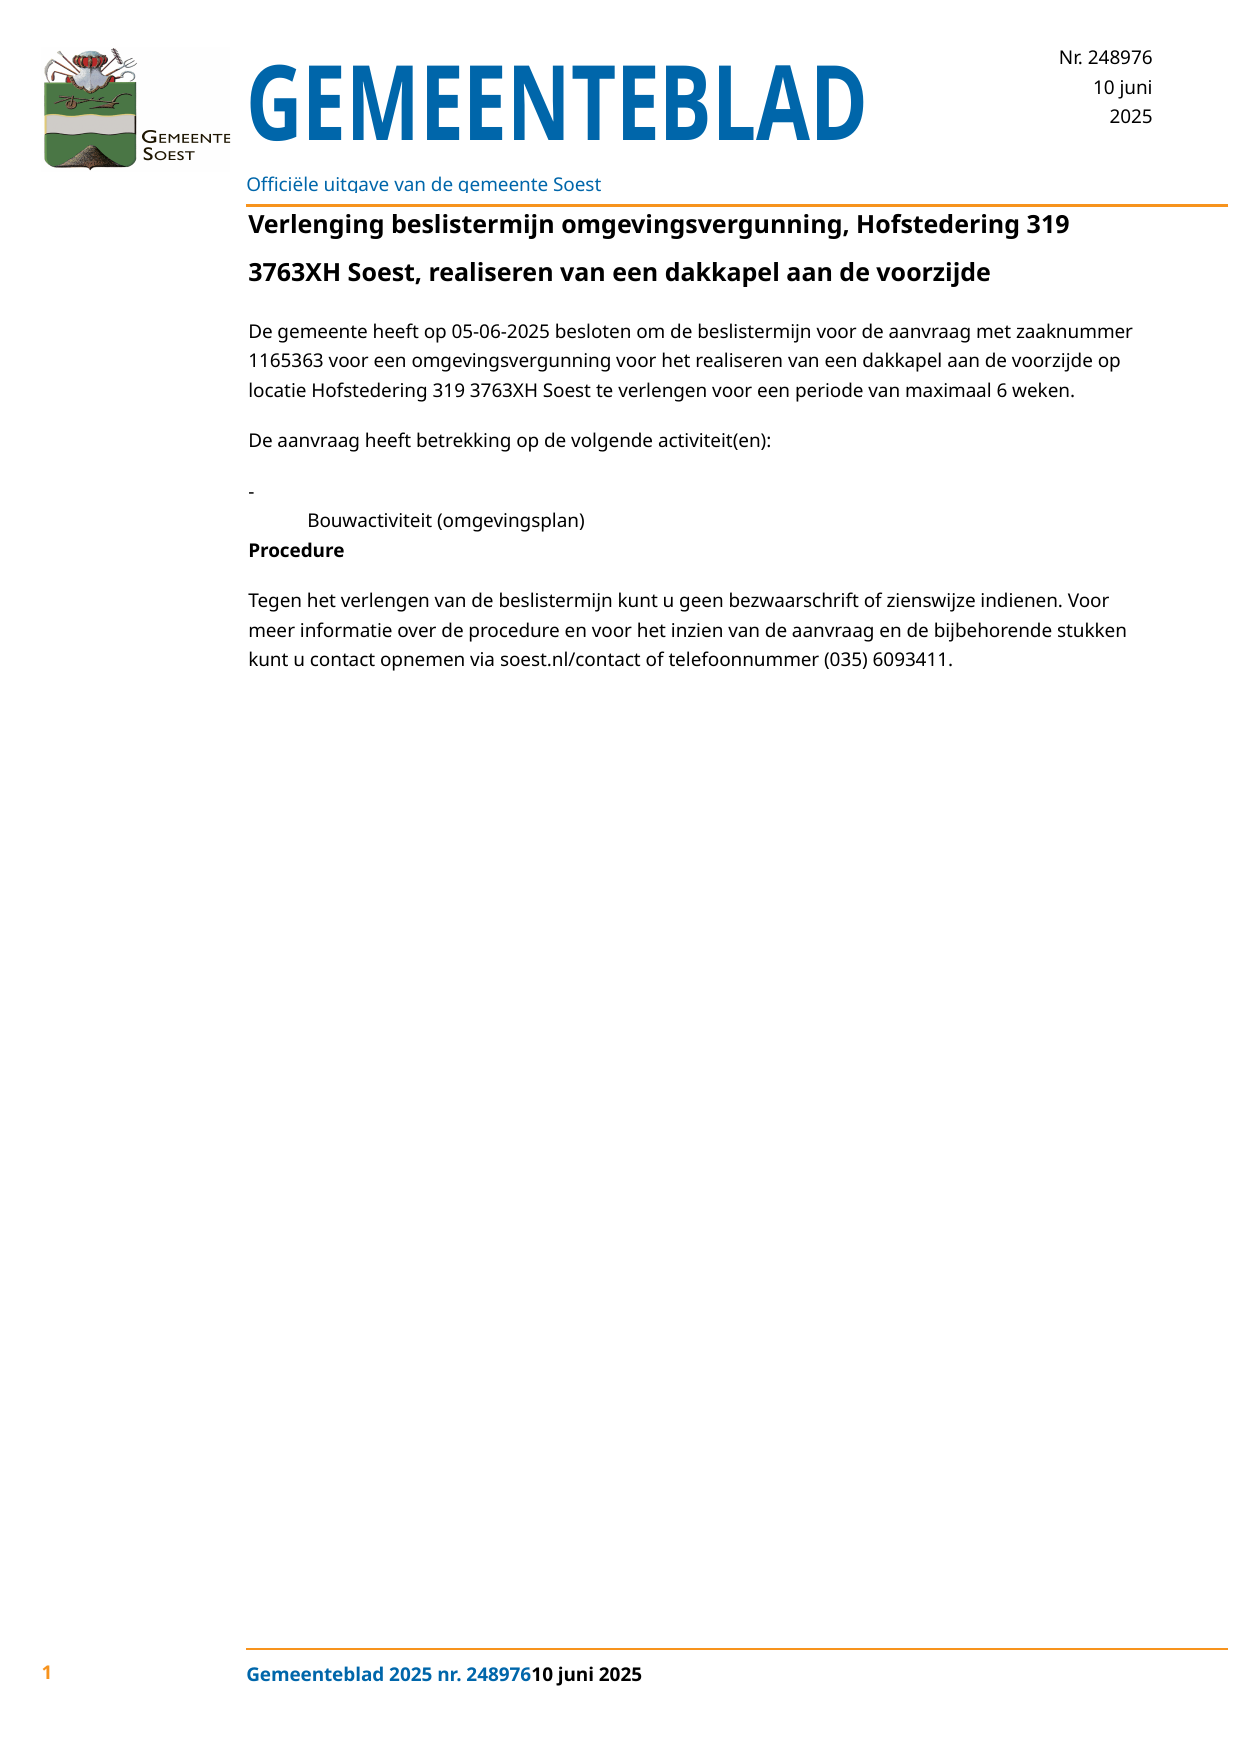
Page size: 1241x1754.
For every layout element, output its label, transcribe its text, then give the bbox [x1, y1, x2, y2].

text Procedure [248, 537, 1152, 563]
text Verlenging beslistermijn omgevingsvergunning, Hofstedering 319 3763XH Soest, realiseren van een dakkapel aan de voorzijde [248, 207, 1152, 288]
text De gemeente heeft op 05-06-2025 besloten om de beslistermijn voor de aanvraag met zaaknummer 1165363 voor een omgevingsvergunning voor het realiseren van een dakkapel aan de voorzijde op locatie Hofstedering 319 3763XH Soest te verlengen voor een periode van maximaal 6 weken. [248, 318, 1152, 403]
list Bouwactiviteit (omgevingsplan) [248, 507, 1152, 533]
text Tegen het verlengen van de beslistermijn kunt u geen bezwaarschrift of zienswijze indienen. Voor meer informatie over de procedure en voor het inzien van de aanvraag en de bijbehorende stukken kunt u contact opnemen via soest.nl/contact of telefoonnummer (035) 6093411. [248, 587, 1152, 672]
picture [41, 47, 231, 172]
text De aanvraag heeft betrekking op de volgende activiteit(en): [248, 427, 1152, 453]
